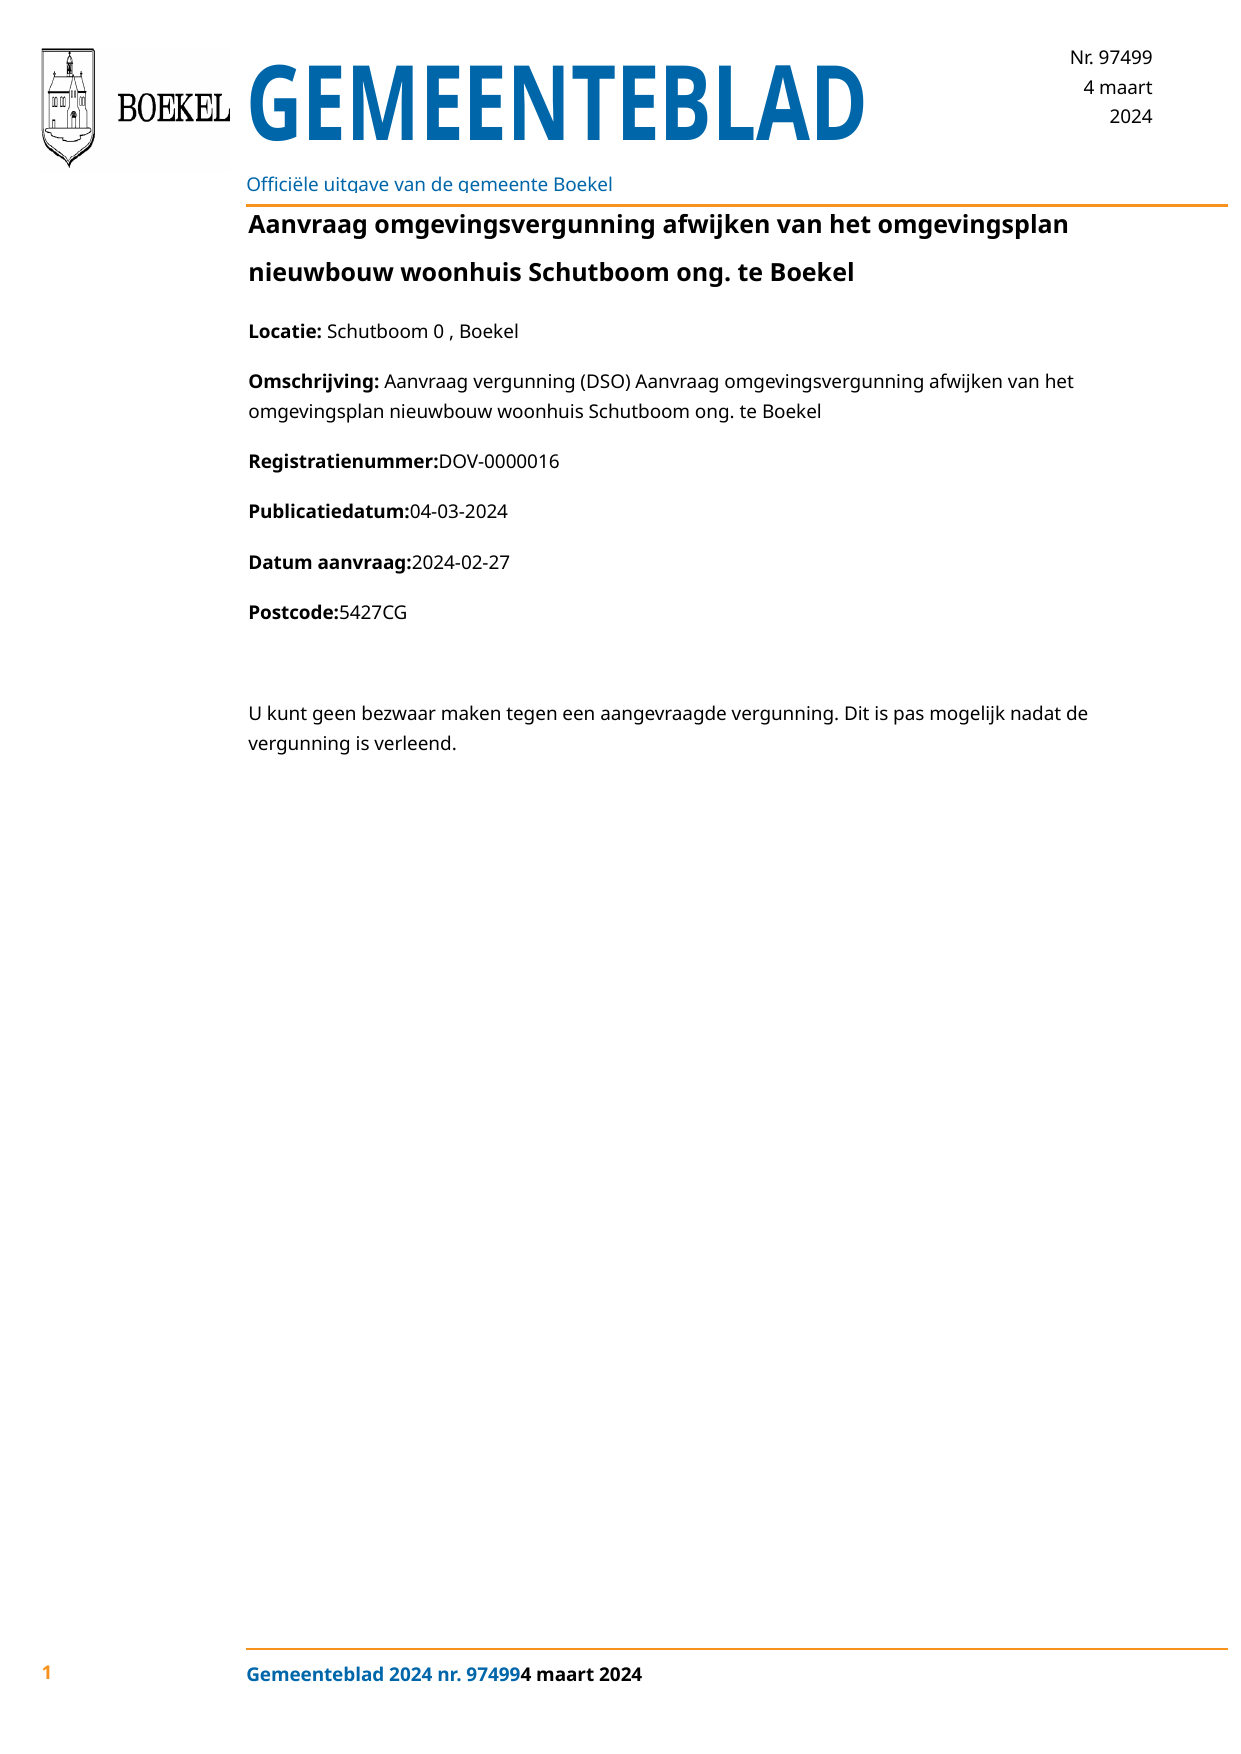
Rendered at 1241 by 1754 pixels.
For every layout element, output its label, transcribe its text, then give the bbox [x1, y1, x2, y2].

text Datum aanvraag:2024-02-27 [248, 549, 1152, 575]
text Omschrijving: Aanvraag vergunning (DSO) Aanvraag omgevingsvergunning afwijken van het omgevingsplan nieuwbouw woonhuis Schutboom ong. te Boekel [248, 368, 1152, 424]
picture [41, 47, 231, 172]
text Locatie: Schutboom 0 , Boekel [248, 318, 1152, 344]
text U kunt geen bezwaar maken tegen een aangevraagde vergunning. Dit is pas mogelijk nadat de vergunning is verleend. [248, 700, 1152, 756]
text Aanvraag omgevingsvergunning afwijken van het omgevingsplan nieuwbouw woonhuis Schutboom ong. te Boekel [248, 207, 1152, 288]
text Registratienummer:DOV-0000016 [248, 448, 1152, 474]
text Publicatiedatum:04-03-2024 [248, 499, 1152, 524]
text Postcode:5427CG [248, 599, 1152, 625]
